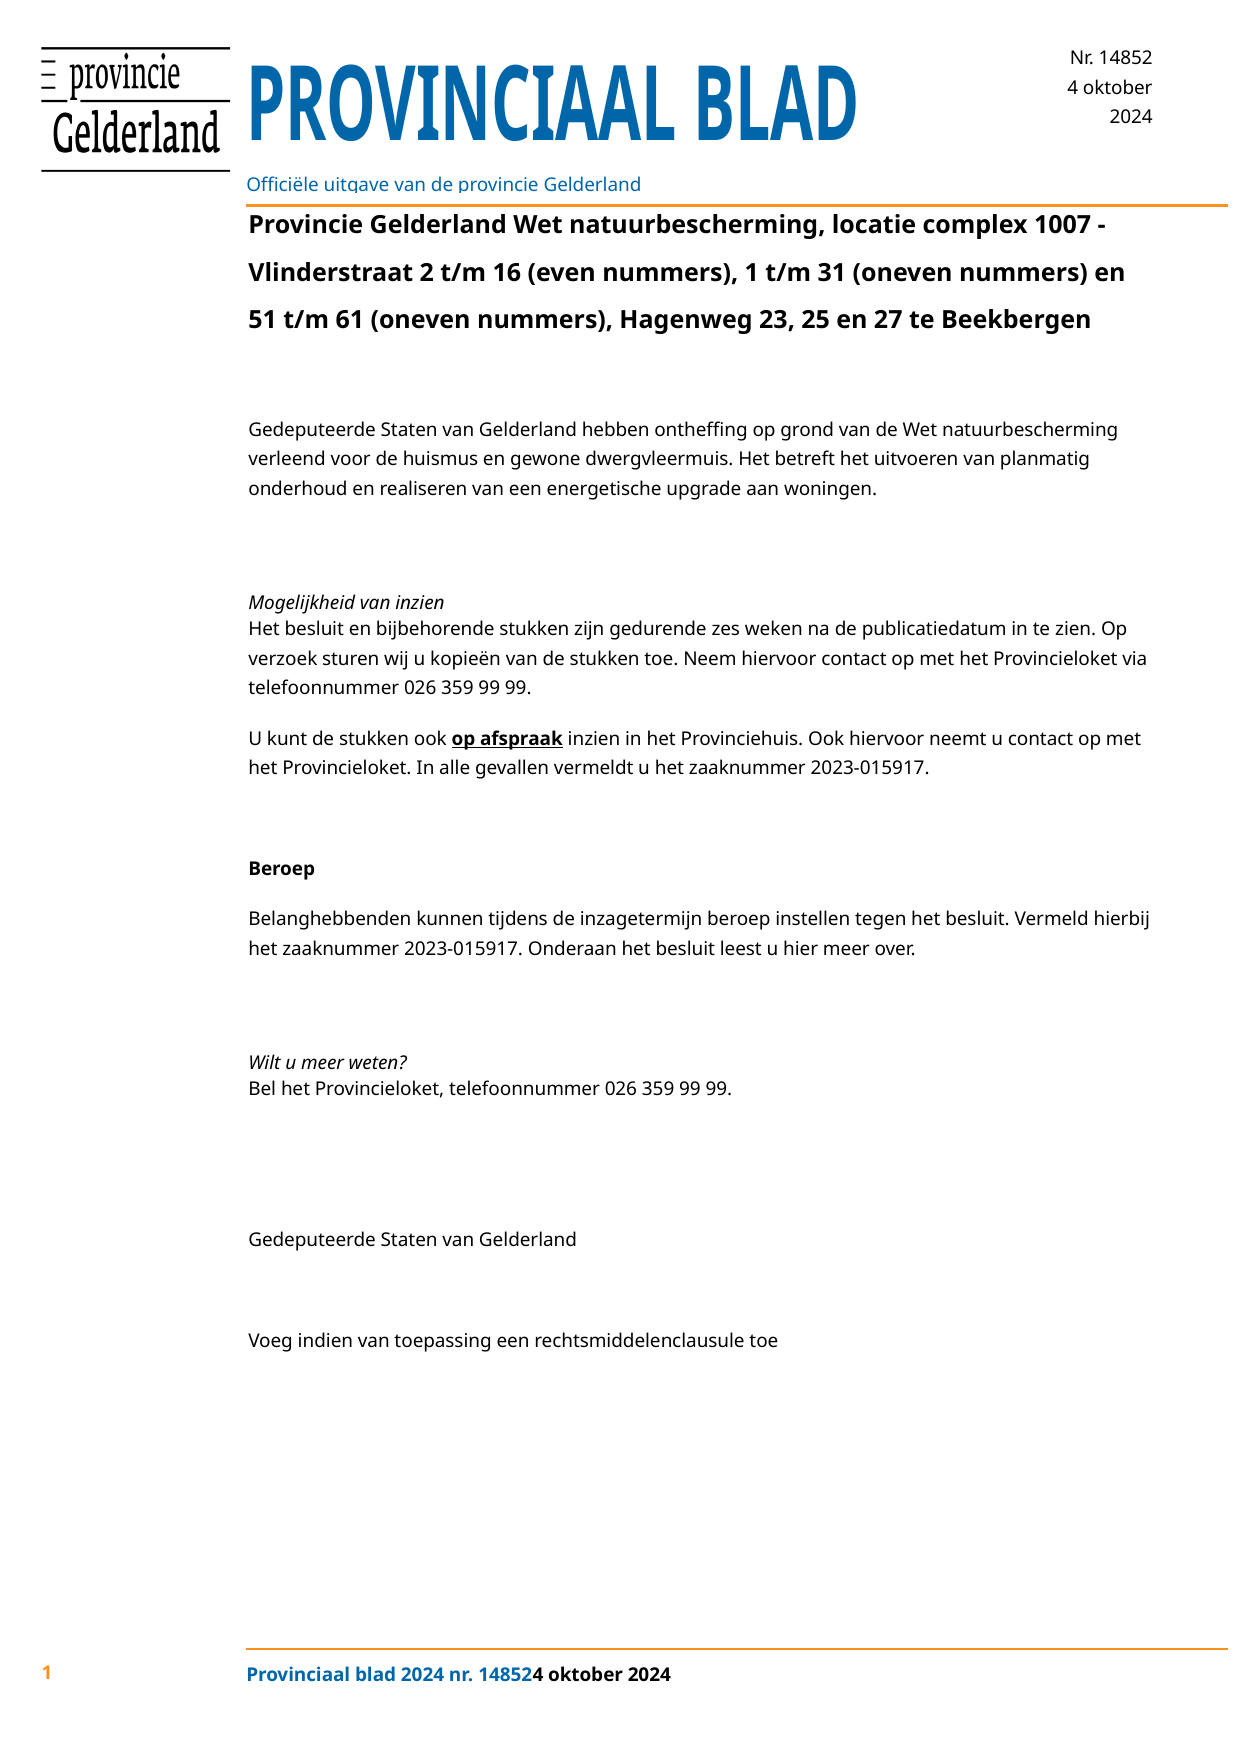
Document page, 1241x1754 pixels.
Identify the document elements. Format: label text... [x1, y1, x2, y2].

text Gedeputeerde Staten van Gelderland [248, 1227, 1152, 1252]
text Gedeputeerde Staten van Gelderland hebben ontheffing op grond van de Wet natuurbescherming verleend voor de huismus en gewone dwergvleermuis. Het betreft het uitvoeren van planmatig onderhoud en realiseren van een energetische upgrade aan woningen. [248, 416, 1152, 501]
text Het besluit en bijbehorende stukken zijn gedurende zes weken na de publicatiedatum in te zien. Op verzoek sturen wij u kopieën van de stukken toe. Neem hiervoor contact op met het Provincieloket via telefoonnummer 026 359 99 99. [248, 615, 1152, 700]
text Provincie Gelderland Wet natuurbescherming, locatie complex 1007 - Vlinderstraat 2 t/m 16 (even nummers), 1 t/m 31 (oneven nummers) en 51 t/m 61 (oneven nummers), Hagenweg 23, 25 en 27 te Beekbergen [248, 207, 1152, 336]
picture [41, 47, 231, 172]
text U kunt de stukken ook op afspraak inzien in het Provinciehuis. Ook hiervoor neemt u contact op met het Provincieloket. In alle gevallen vermeldt u het zaaknummer 2023-015917. [248, 725, 1152, 780]
text Bel het Provincieloket, telefoonnummer 026 359 99 99. [248, 1075, 1152, 1101]
text Belanghebbenden kunnen tijdens de inzagetermijn beroep instellen tegen het besluit. Vermeld hierbij het zaaknummer 2023-015917. Onderaan het besluit leest u hier meer over. [248, 906, 1152, 961]
text Beroep [248, 855, 1152, 881]
text Mogelijkheid van inzien [248, 589, 1152, 615]
text Voeg indien van toepassing een rechtsmiddelenclausule toe [248, 1327, 1152, 1353]
text Wilt u meer weten? [248, 1049, 1152, 1075]
